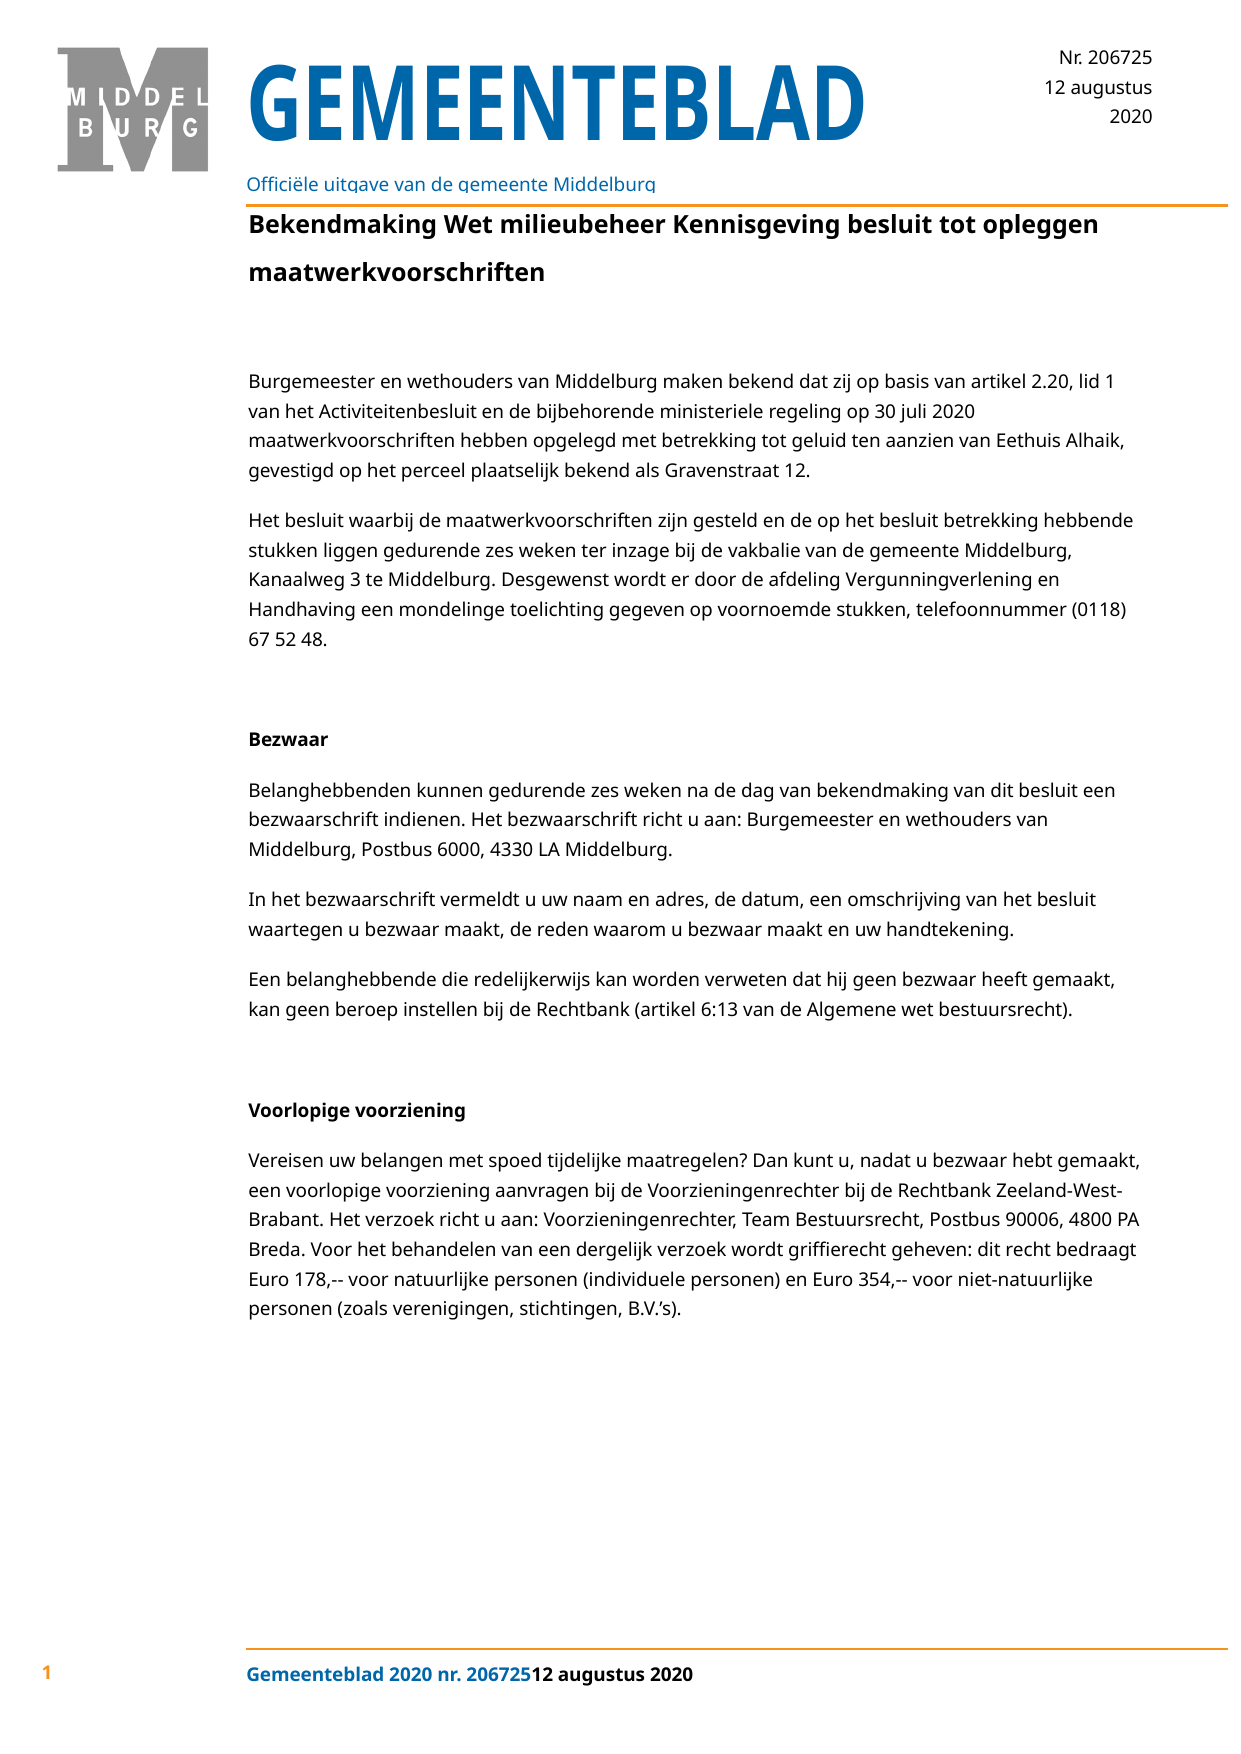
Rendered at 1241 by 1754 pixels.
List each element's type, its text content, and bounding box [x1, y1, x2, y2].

text Het besluit waarbij de maatwerkvoorschriften zijn gesteld en de op het besluit betrekking hebbende stukken liggen gedurende zes weken ter inzage bij de vakbalie van de gemeente Middelburg, Kanaalweg 3 te Middelburg. Desgewenst wordt er door de afdeling Vergunningverlening en Handhaving een mondelinge toelichting gegeven op voornoemde stukken, telefoonnummer (0118) 67 52 48. [248, 507, 1152, 652]
text Vereisen uw belangen met spoed tijdelijke maatregelen? Dan kunt u, nadat u bezwaar hebt gemaakt, een voorlopige voorziening aanvragen bij de Voorzieningenrechter bij de Rechtbank Zeeland-West-Brabant. Het verzoek richt u aan: Voorzieningenrechter, Team Bestuursrecht, Postbus 90006, 4800 PA Breda. Voor het behandelen van een dergelijk verzoek wordt griffierecht geheven: dit recht bedraagt Euro 178,-- voor natuurlijke personen (individuele personen) en Euro 354,-- voor niet-natuurlijke personen (zoals verenigingen, stichtingen, B.V.’s). [248, 1147, 1152, 1321]
text In het bezwaarschrift vermeldt u uw naam en adres, de datum, een omschrijving van het besluit waartegen u bezwaar maakt, de reden waarom u bezwaar maakt en uw handtekening. [248, 887, 1152, 942]
text Een belanghebbende die redelijkerwijs kan worden verweten dat hij geen bezwaar heeft gemaakt, kan geen beroep instellen bij de Rechtbank (artikel 6:13 van de Algemene wet bestuursrecht). [248, 967, 1152, 1022]
picture [41, 47, 231, 172]
text Bekendmaking Wet milieubeheer Kennisgeving besluit tot opleggen maatwerkvoorschriften [248, 207, 1152, 288]
text Voorlopige voorziening [248, 1097, 1152, 1123]
text Belanghebbenden kunnen gedurende zes weken na de dag van bekendmaking van dit besluit een bezwaarschrift indienen. Het bezwaarschrift richt u aan: Burgemeester en wethouders van Middelburg, Postbus 6000, 4330 LA Middelburg. [248, 777, 1152, 862]
text Burgemeester en wethouders van Middelburg maken bekend dat zij op basis van artikel 2.20, lid 1 van het Activiteitenbesluit en de bijbehorende ministeriele regeling op 30 juli 2020 maatwerkvoorschriften hebben opgelegd met betrekking tot geluid ten aanzien van Eethuis Alhaik, gevestigd op het perceel plaatselijk bekend als Gravenstraat 12. [248, 368, 1152, 483]
text Bezwaar [248, 727, 1152, 752]
